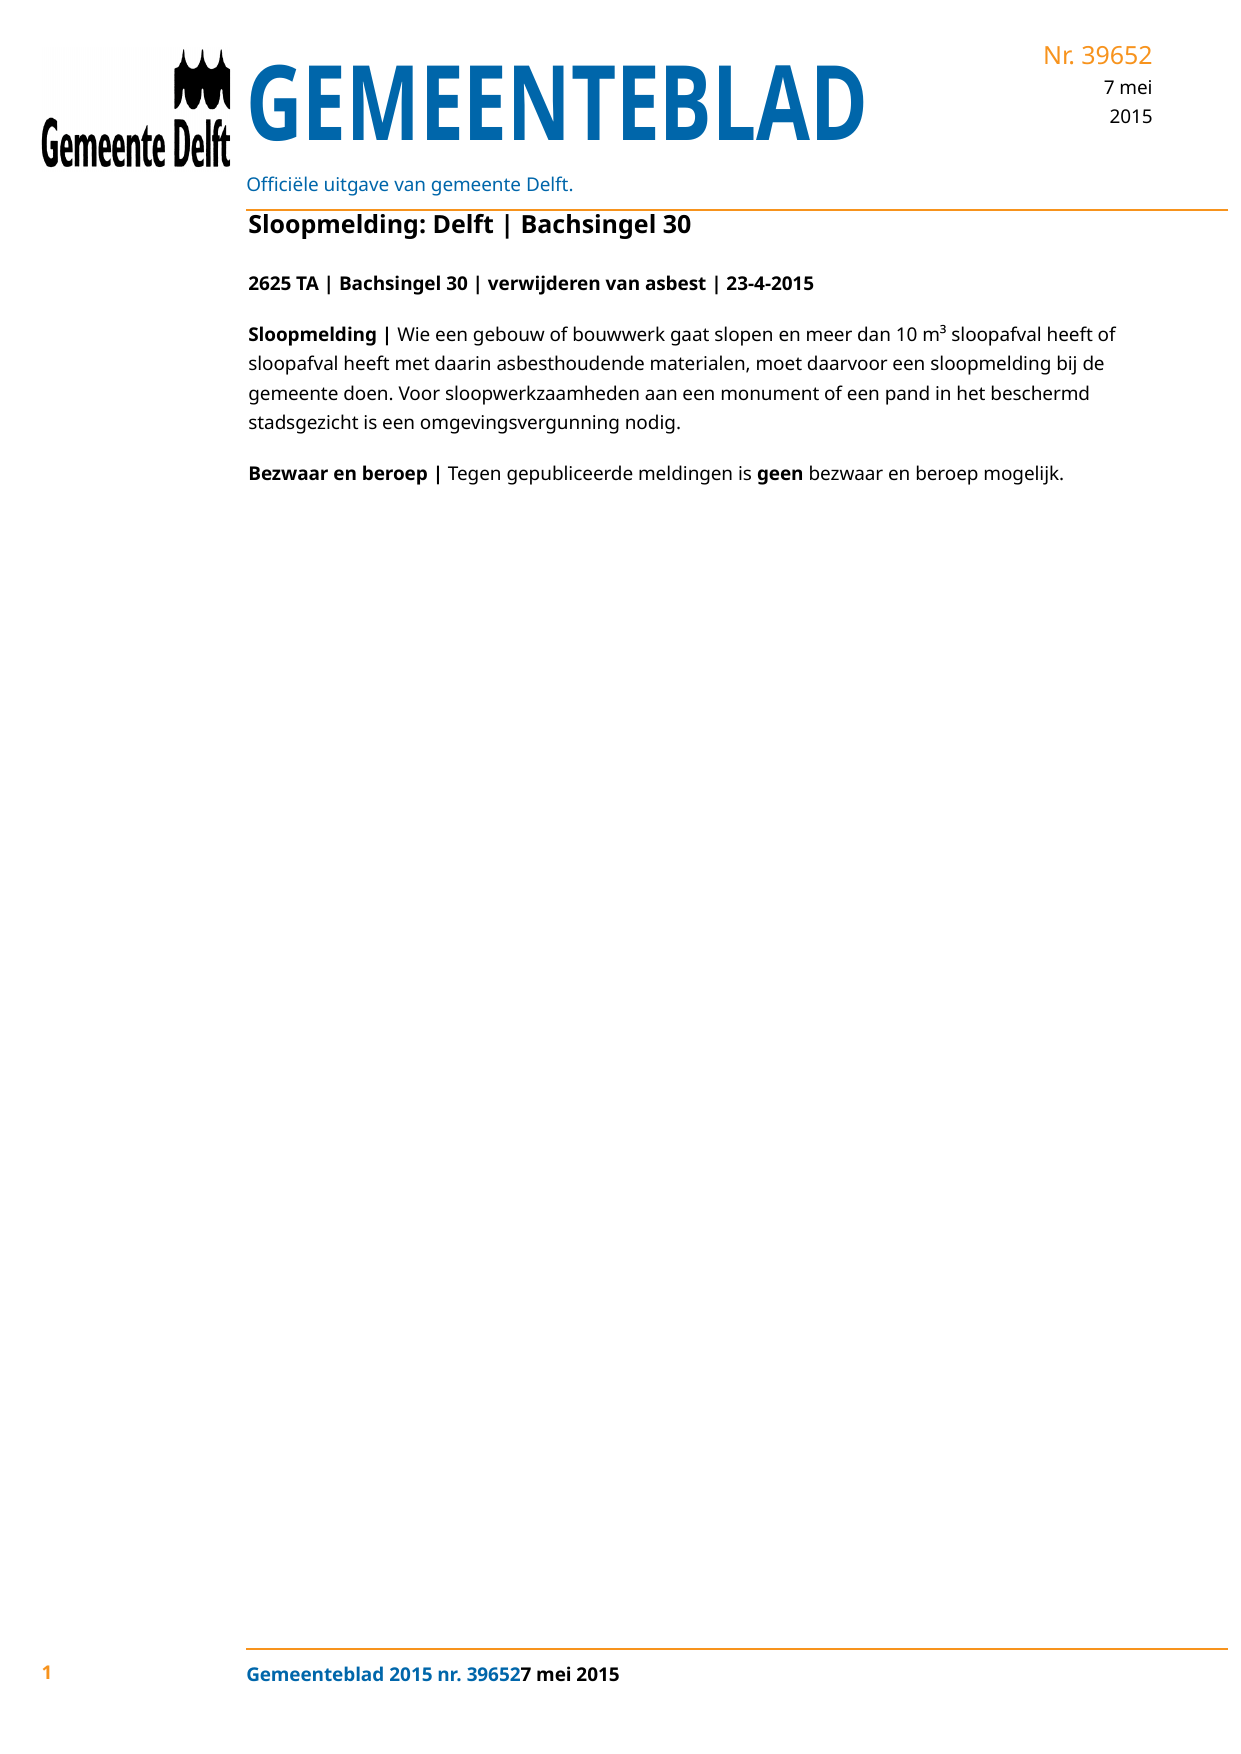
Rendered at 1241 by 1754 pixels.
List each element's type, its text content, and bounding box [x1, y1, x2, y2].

text Sloopmelding | Wie een gebouw of bouwwerk gaat slopen en meer dan 10 m³ sloopafval heeft of sloopafval heeft met daarin asbesthoudende materialen, moet daarvoor een sloopmelding bij de gemeente doen. Voor sloopwerkzaamheden aan een monument of een pand in het beschermd stadsgezicht is een omgevingsvergunning nodig. [248, 321, 1152, 435]
picture [41, 47, 231, 172]
text Sloopmelding: Delft | Bachsingel 30 [248, 211, 1152, 241]
text Bezwaar en beroep | Tegen gepubliceerde meldingen is geen bezwaar en beroep mogelijk. [248, 460, 1152, 486]
text 2625 TA | Bachsingel 30 | verwijderen van asbest | 23-4-2015 [248, 270, 1152, 296]
